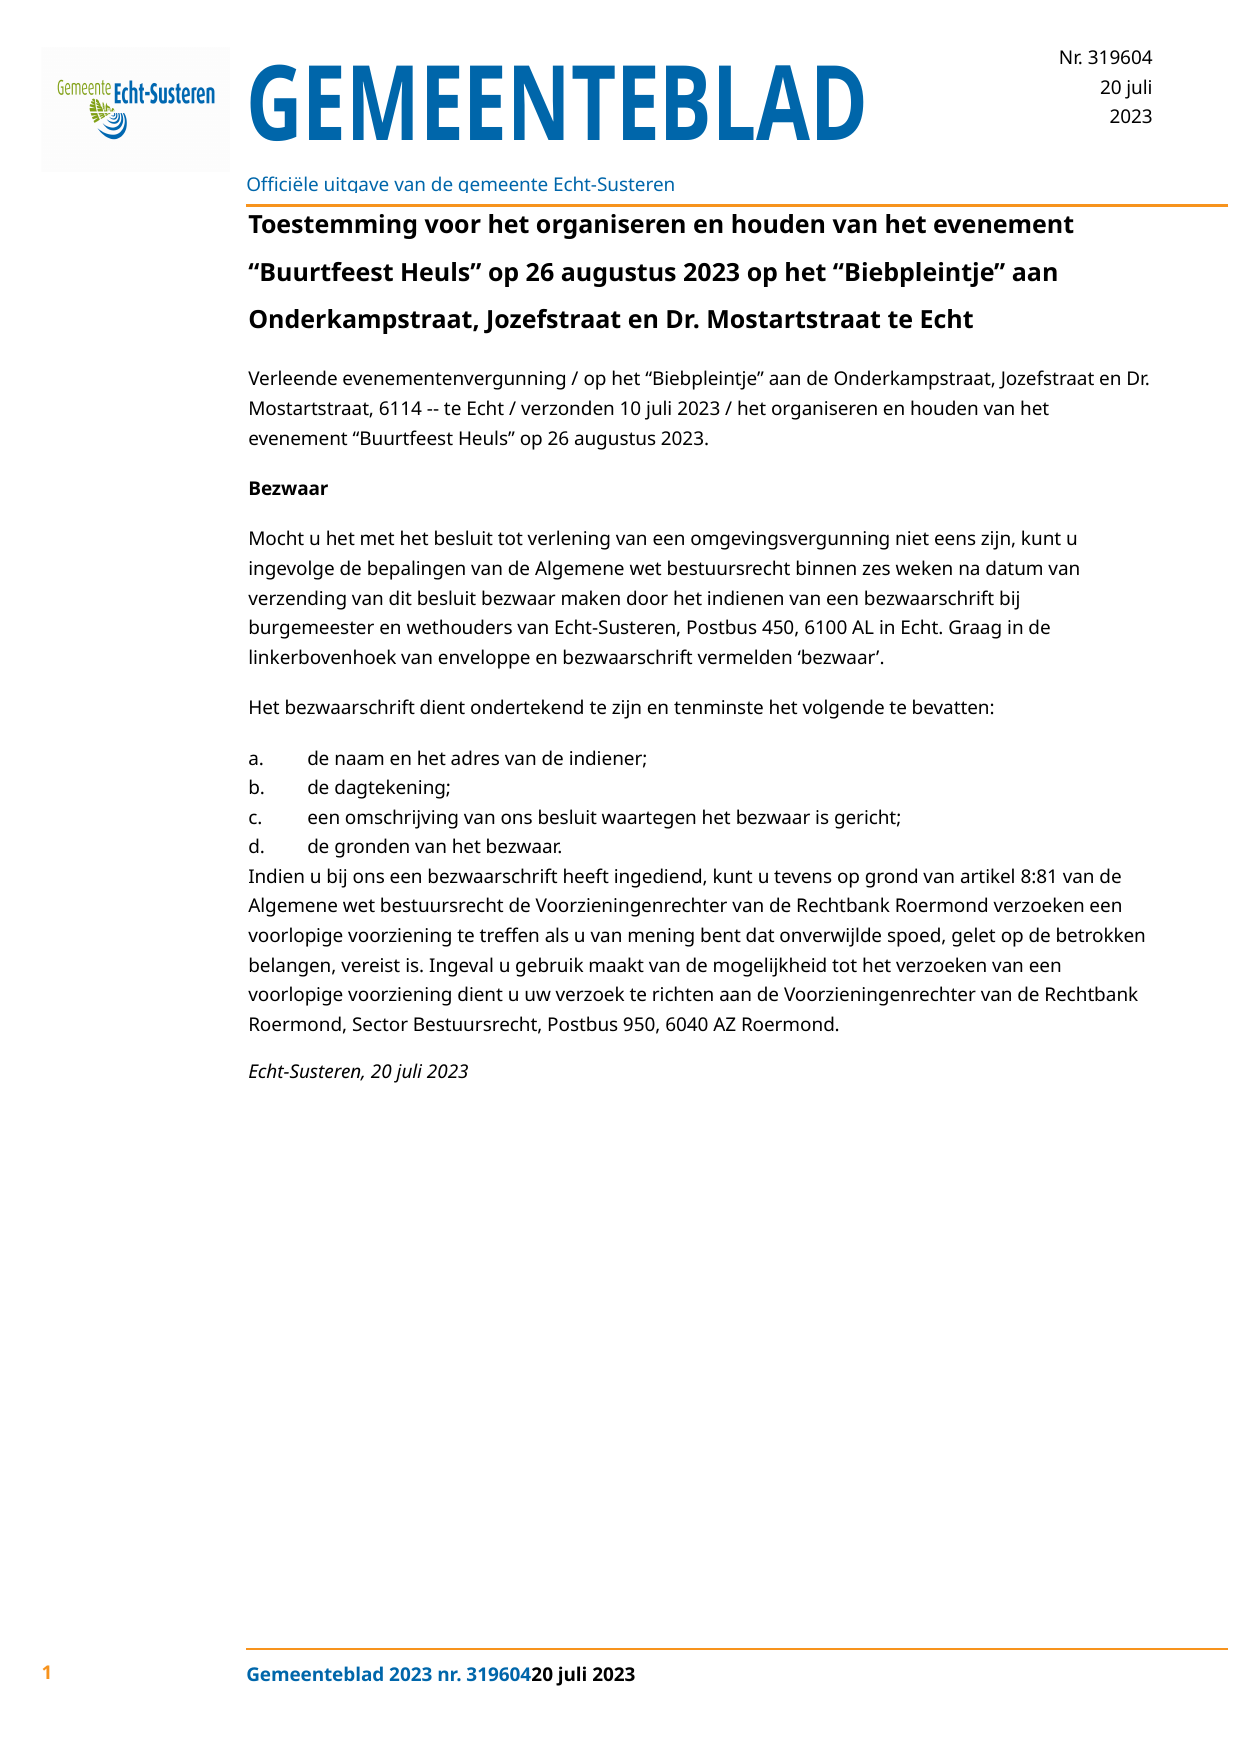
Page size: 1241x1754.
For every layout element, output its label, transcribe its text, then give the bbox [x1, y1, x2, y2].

list een omschrijving van ons besluit waartegen het bezwaar is gericht; [248, 804, 1152, 829]
text Toestemming voor het organiseren en houden van het evenement “Buurtfeest Heuls” op 26 augustus 2023 op het “Biebpleintje” aan Onderkampstraat, Jozefstraat en Dr. Mostartstraat te Echt [248, 207, 1152, 336]
list de gronden van het bezwaar. [248, 833, 1152, 859]
text Het bezwaarschrift dient ondertekend te zijn en tenminste het volgende te bevatten: [248, 694, 1152, 720]
text Echt-Susteren, 20 juli 2023 [248, 1059, 1152, 1084]
picture [41, 47, 231, 172]
text Indien u bij ons een bezwaarschrift heeft ingediend, kunt u tevens op grond van artikel 8:81 van de Algemene wet bestuursrecht de Voorzieningenrechter van de Rechtbank Roermond verzoeken een voorlopige voorziening te treffen als u van mening bent dat onverwijlde spoed, gelet op de betrokken belangen, vereist is. Ingeval u gebruik maakt van de mogelijkheid tot het verzoeken van een voorlopige voorziening dient u uw verzoek te richten aan de Voorzieningenrechter van de Rechtbank Roermond, Sector Bestuursrecht, Postbus 950, 6040 AZ Roermond. [248, 863, 1152, 1037]
list de naam en het adres van de indiener; [248, 745, 1152, 770]
text Bezwaar [248, 475, 1152, 501]
text Verleende evenementenvergunning / op het “Biebpleintje” aan de Onderkampstraat, Jozefstraat en Dr. Mostartstraat, 6114 -- te Echt / verzonden 10 juli 2023 / het organiseren en houden van het evenement “Buurtfeest Heuls” op 26 augustus 2023. [248, 366, 1152, 450]
list de dagtekening; [248, 774, 1152, 800]
text Mocht u het met het besluit tot verlening van een omgevingsvergunning niet eens zijn, kunt u ingevolge de bepalingen van de Algemene wet bestuursrecht binnen zes weken na datum van verzending van dit besluit bezwaar maken door het indienen van een bezwaarschrift bij burgemeester en wethouders van Echt-Susteren, Postbus 450, 6100 AL in Echt. Graag in de linkerbovenhoek van enveloppe en bezwaarschrift vermelden ‘bezwaar’. [248, 526, 1152, 669]
